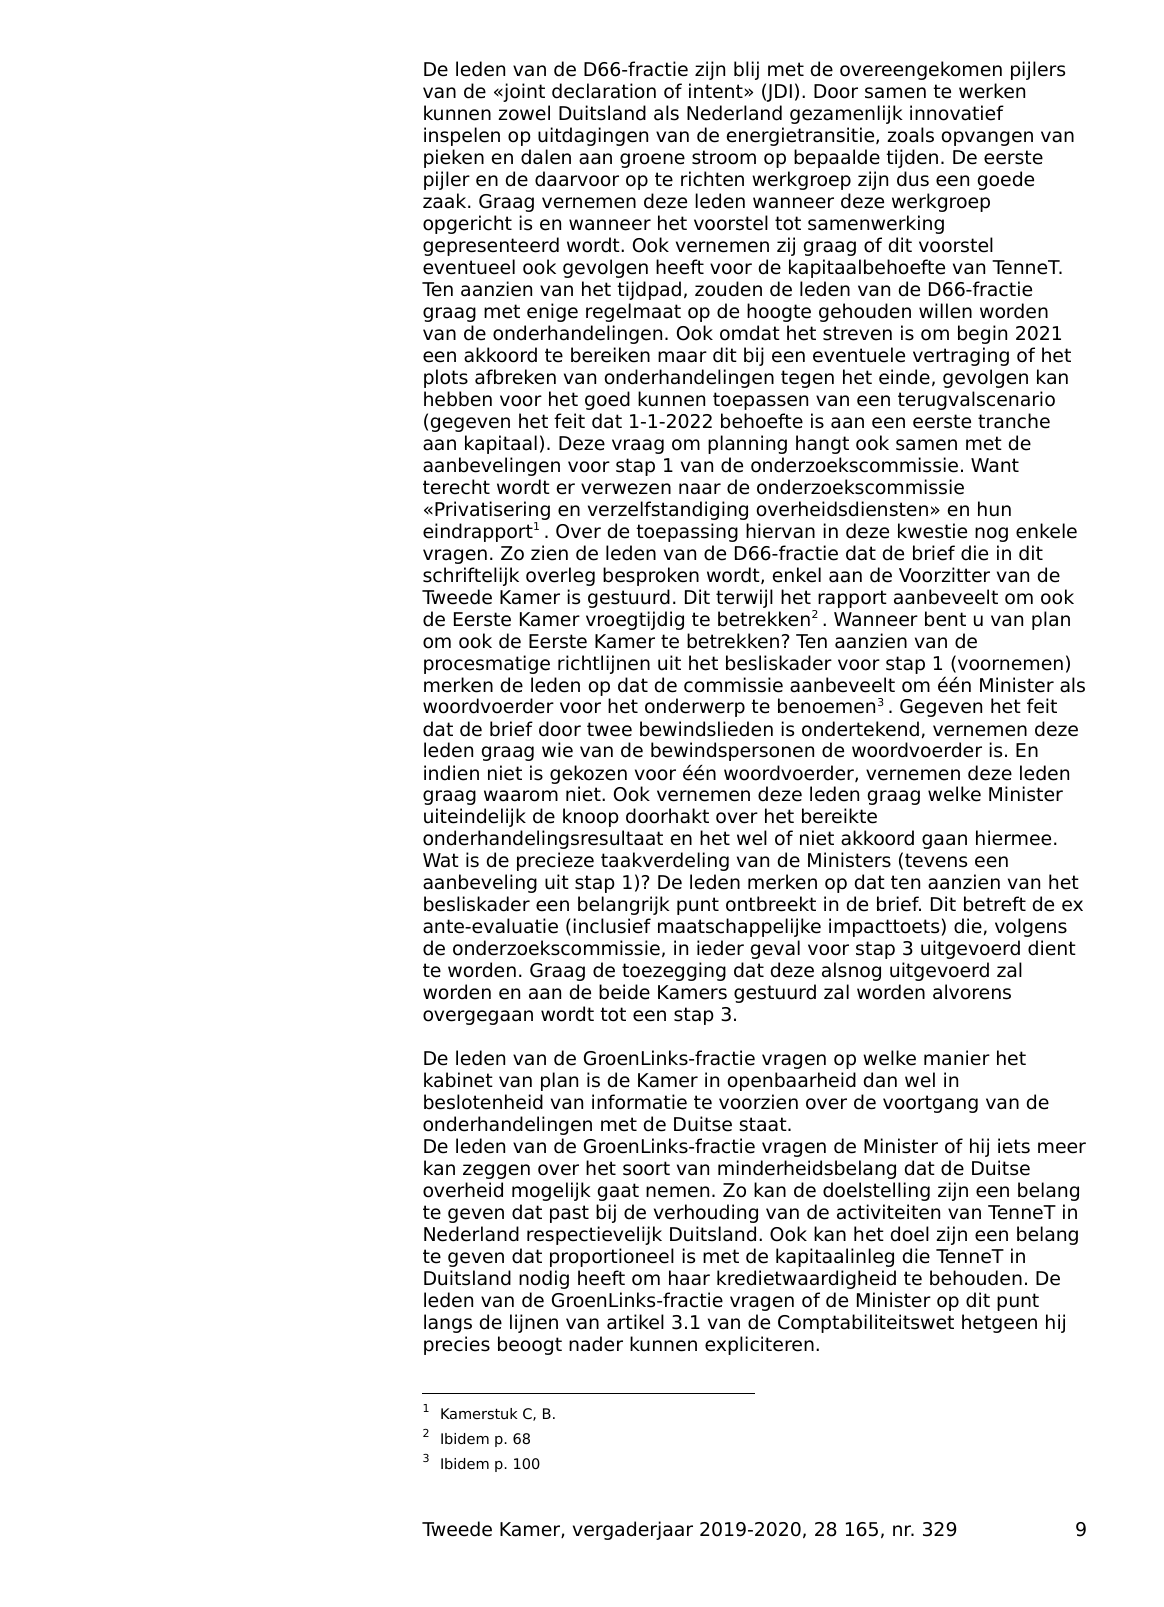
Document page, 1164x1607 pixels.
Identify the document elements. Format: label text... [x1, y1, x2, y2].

text Kamerstuk C, B. [422, 1402, 1087, 1424]
text Ten aanzien van het tijdpad, zouden de leden van de D66-fractie graag met enige regelmaat op de hoogte gehouden willen worden van de onderhandelingen. Ook omdat het streven is om begin 2021 een akkoord te bereiken maar dit bij een eventuele vertraging of het plots afbreken van onderhandelingen tegen het einde, gevolgen kan hebben voor het goed kunnen toepassen van een terugvalscenario (gegeven het feit dat 1-1-2022 behoefte is aan een eerste tranche aan kapitaal). Deze vraag om planning hangt ook samen met de aanbevelingen voor stap 1 van de onderzoekscommissie. Want terecht wordt er verwezen naar de onderzoekscommissie «Privatisering en verzelfstandiging overheidsdiensten» en hun eindrapport. Over de toepassing hiervan in deze kwestie nog enkele vragen. Zo zien de leden van de D66-fractie dat de brief die in dit schriftelijk overleg besproken wordt, enkel aan de Voorzitter van de Tweede Kamer is gestuurd. Dit terwijl het rapport aanbeveelt om ook de Eerste Kamer vroegtijdig te betrekken. Wanneer bent u van plan om ook de Eerste Kamer te betrekken? Ten aanzien van de procesmatige richtlijnen uit het besliskader voor stap 1 (voornemen) merken de leden op dat de commissie aanbeveelt om één Minister als woordvoerder voor het onderwerp te benoemen. Gegeven het feit dat de brief door twee bewindslieden is ondertekend, vernemen deze leden graag wie van de bewindspersonen de woordvoerder is. En indien niet is gekozen voor één woordvoerder, vernemen deze leden graag waarom niet. Ook vernemen deze leden graag welke Minister uiteindelijk de knoop doorhakt over het bereikte onderhandelingsresultaat en het wel of niet akkoord gaan hiermee. Wat is de precieze taakverdeling van de Ministers (tevens een aanbeveling uit stap 1)? De leden merken op dat ten aanzien van het besliskader een belangrijk punt ontbreekt in de brief. Dit betreft de ex ante-evaluatie (inclusief maatschappelijke impacttoets) die, volgens de onderzoekscommissie, in ieder geval voor stap 3 uitgevoerd dient te worden. Graag de toezegging dat deze alsnog uitgevoerd zal worden en aan de beide Kamers gestuurd zal worden alvorens overgegaan wordt tot een stap 3. [422, 279, 1087, 1026]
text De leden van de GroenLinks-fractie vragen op welke manier het kabinet van plan is de Kamer in openbaarheid dan wel in beslotenheid van informatie te voorzien over de voortgang van de onderhandelingen met de Duitse staat. [422, 1048, 1087, 1136]
text De leden van de GroenLinks-fractie vragen de Minister of hij iets meer kan zeggen over het soort van minderheidsbelang dat de Duitse overheid mogelijk gaat nemen. Zo kan de doelstelling zijn een belang te geven dat past bij de verhouding van de activiteiten van TenneT in Nederland respectievelijk Duitsland. Ook kan het doel zijn een belang te geven dat proportioneel is met de kapitaalinleg die TenneT in Duitsland nodig heeft om haar kredietwaardigheid te behouden. De leden van de GroenLinks-fractie vragen of de Minister op dit punt langs de lijnen van artikel 3.1 van de Comptabiliteitswet hetgeen hij precies beoogt nader kunnen expliciteren. [422, 1136, 1087, 1356]
text Ibidem p. 68 [422, 1427, 1087, 1449]
text De leden van de D66-fractie zijn blij met de overeengekomen pijlers van de «joint declaration of intent» (JDI). Door samen te werken kunnen zowel Duitsland als Nederland gezamenlijk innovatief inspelen op uitdagingen van de energietransitie, zoals opvangen van pieken en dalen aan groene stroom op bepaalde tijden. De eerste pijler en de daarvoor op te richten werkgroep zijn dus een goede zaak. Graag vernemen deze leden wanneer deze werkgroep opgericht is en wanneer het voorstel tot samenwerking gepresenteerd wordt. Ook vernemen zij graag of dit voorstel eventueel ook gevolgen heeft voor de kapitaalbehoefte van TenneT. [422, 59, 1087, 279]
text Ibidem p. 100 [422, 1452, 1087, 1474]
